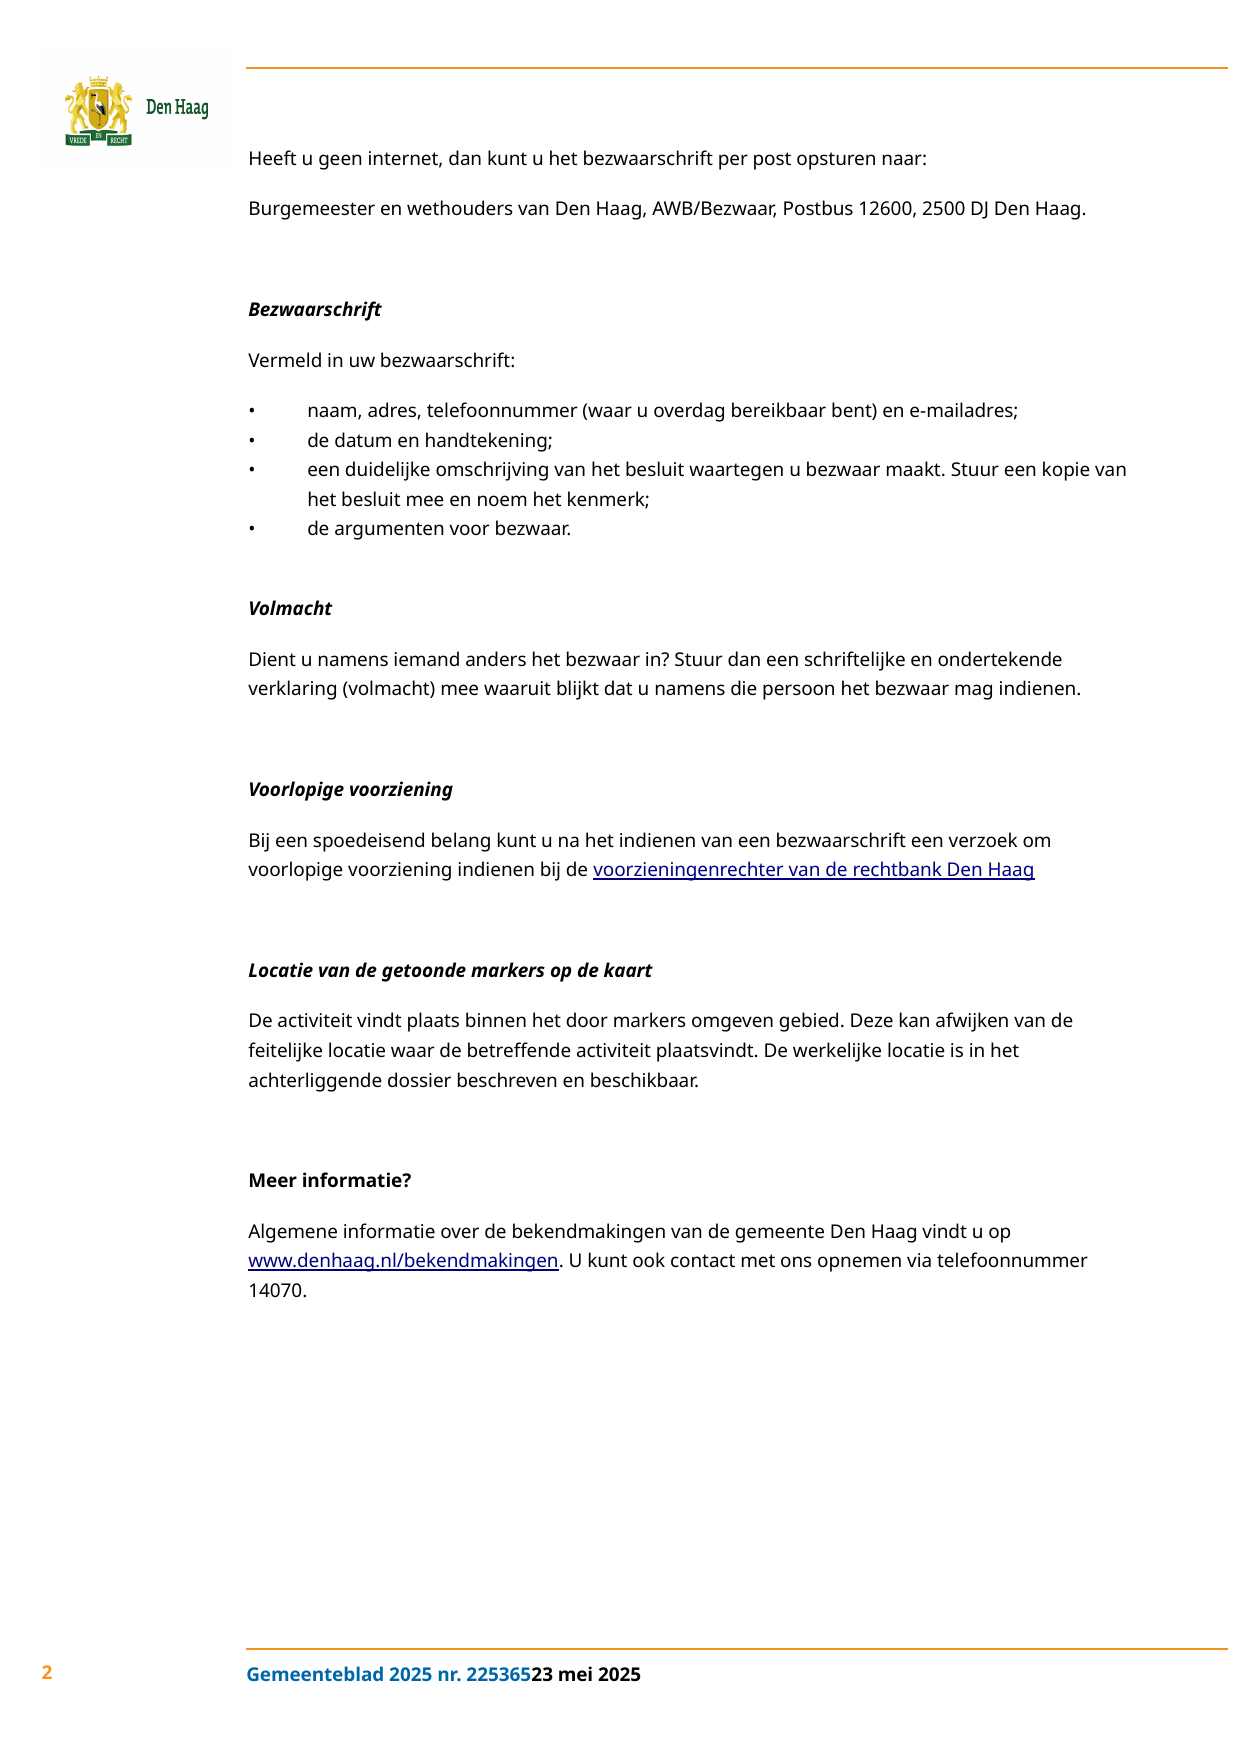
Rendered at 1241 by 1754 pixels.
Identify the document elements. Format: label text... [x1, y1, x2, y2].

list een duidelijke omschrijving van het besluit waartegen u bezwaar maakt. Stuur een kopie van het besluit mee en noem het kenmerk; [248, 456, 1152, 512]
text Algemene informatie over de bekendmakingen van de gemeente Den Haag vindt u op www.denhaag.nl/bekendmakingen. U kunt ook contact met ons opnemen via telefoonnummer 14070. [248, 1218, 1152, 1303]
list de datum en handtekening; [248, 427, 1152, 453]
list naam, adres, telefoonnummer (waar u overdag bereikbaar bent) en e-mailadres; [248, 397, 1152, 423]
text Vermeld in uw bezwaarschrift: [248, 347, 1152, 373]
list de argumenten voor bezwaar. [248, 516, 1152, 541]
text Volmacht [248, 596, 1152, 621]
text Dient u namens iemand anders het bezwaar in? Stuur dan een schriftelijke en ondertekende verklaring (volmacht) mee waaruit blijkt dat u namens die persoon het bezwaar mag indienen. [248, 646, 1152, 701]
text Bij een spoedeisend belang kunt u na het indienen van een bezwaarschrift een verzoek om voorlopige voorziening indienen bij de voorzieningenrechter van de rechtbank Den Haag [248, 827, 1152, 882]
picture [41, 47, 231, 172]
text De activiteit vindt plaats binnen het door markers omgeven gebied. Deze kan afwijken van de feitelijke locatie waar de betreffende activiteit plaatsvindt. De werkelijke locatie is in het achterliggende dossier beschreven en beschikbaar. [248, 1008, 1152, 1093]
text Heeft u geen internet, dan kunt u het bezwaarschrift per post opsturen naar: [248, 145, 1152, 171]
text Voorlopige voorziening [248, 776, 1152, 802]
text Meer informatie? [248, 1168, 1152, 1193]
text Bezwaarschrift [248, 296, 1152, 322]
text Burgemeester en wethouders van Den Haag, AWB/Bezwaar, Postbus 12600, 2500 DJ Den Haag. [248, 196, 1152, 221]
text Locatie van de getoonde markers op de kaart [248, 957, 1152, 983]
